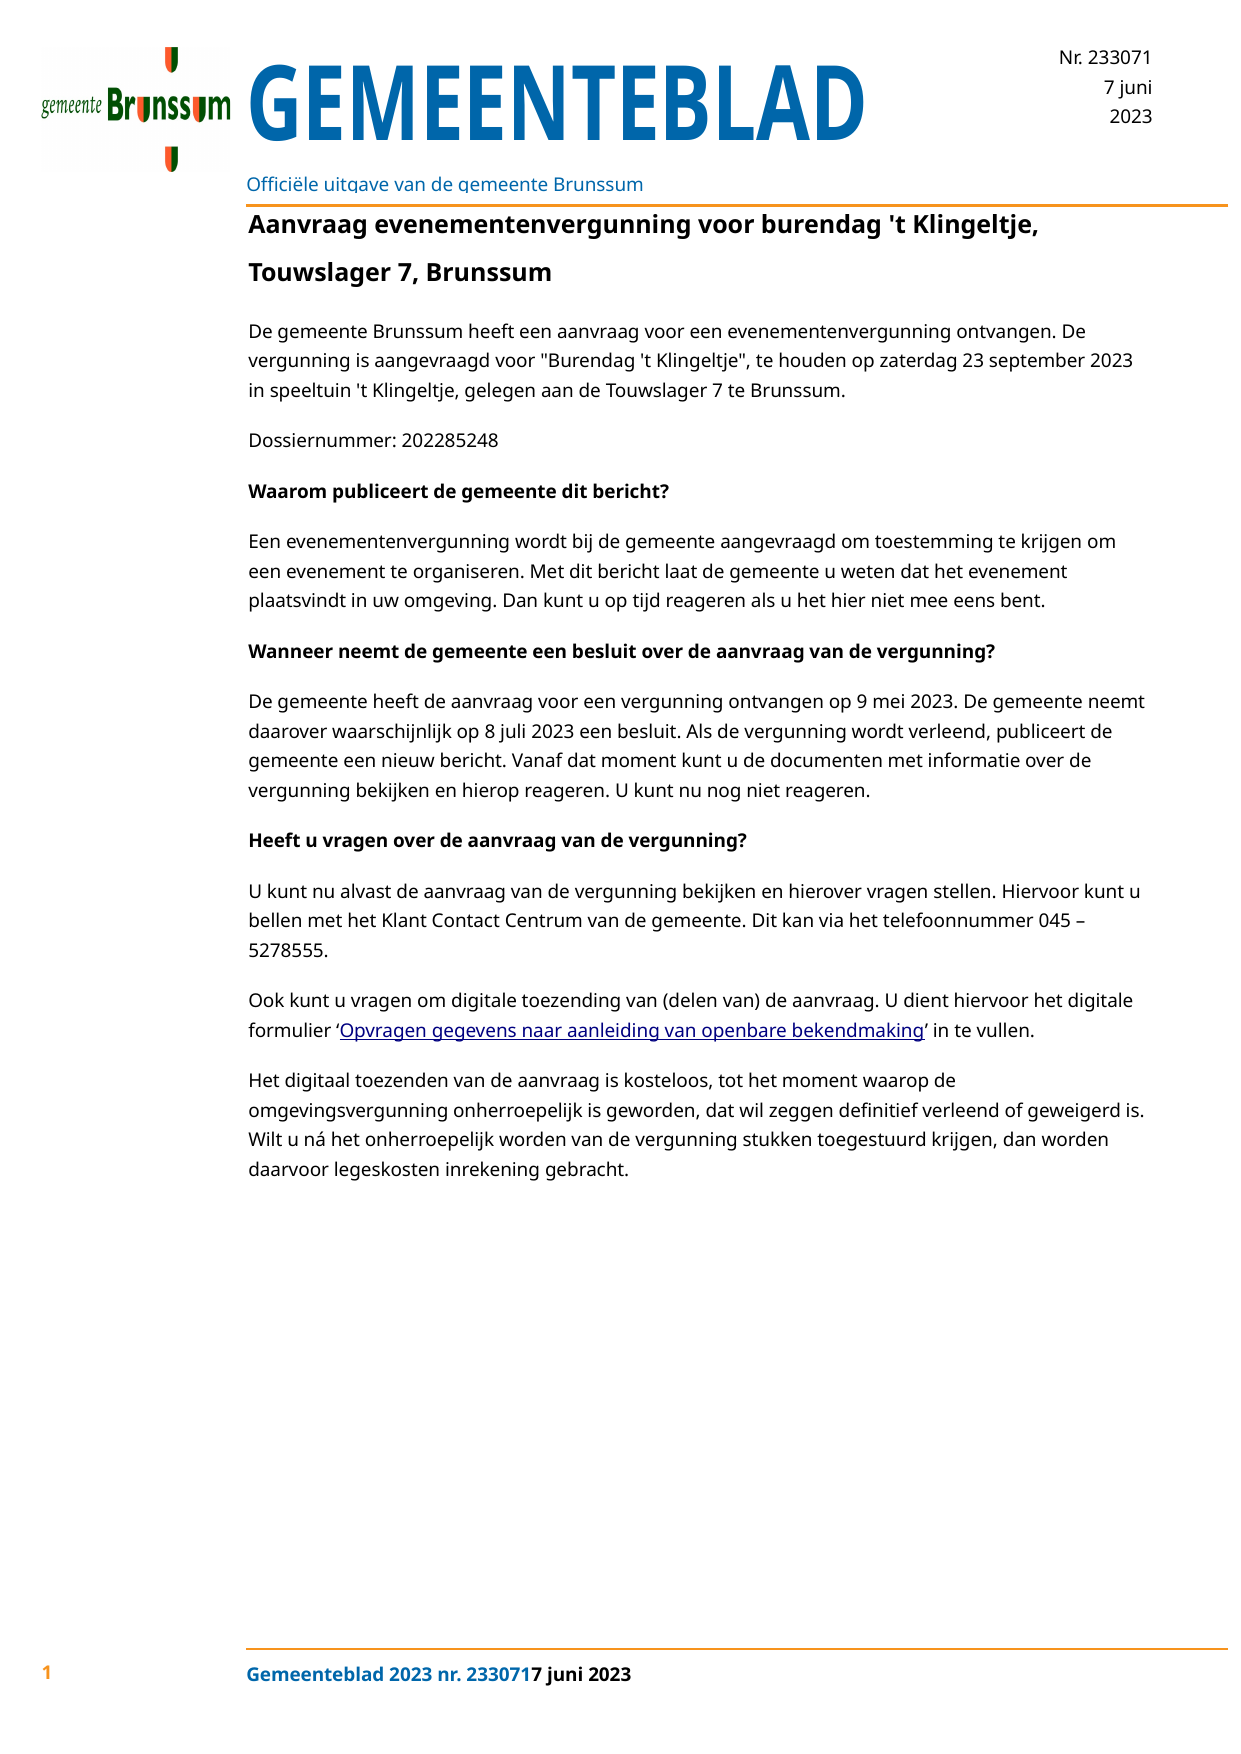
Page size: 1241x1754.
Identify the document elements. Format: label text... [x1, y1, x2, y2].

text Wanneer neemt de gemeente een besluit over de aanvraag van de vergunning? [248, 638, 1152, 664]
text De gemeente heeft de aanvraag voor een vergunning ontvangen op 9 mei 2023. De gemeente neemt daarover waarschijnlijk op 8 juli 2023 een besluit. Als de vergunning wordt verleend, publiceert de gemeente een nieuw bericht. Vanaf dat moment kunt u de documenten met informatie over de vergunning bekijken en hierop reageren. U kunt nu nog niet reageren. [248, 688, 1152, 803]
text Het digitaal toezenden van de aanvraag is kosteloos, tot het moment waarop de omgevingsvergunning onherroepelijk is geworden, dat wil zeggen definitief verleend of geweigerd is. Wilt u ná het onherroepelijk worden van de vergunning stukken toegestuurd krijgen, dan worden daarvoor legeskosten inrekening gebracht. [248, 1067, 1152, 1182]
text Waarom publiceert de gemeente dit bericht? [248, 478, 1152, 504]
text Een evenementenvergunning wordt bij de gemeente aangevraagd om toestemming te krijgen om een evenement te organiseren. Met dit bericht laat de gemeente u weten dat het evenement plaatsvindt in uw omgeving. Dan kunt u op tijd reageren als u het hier niet mee eens bent. [248, 528, 1152, 613]
text De gemeente Brunssum heeft een aanvraag voor een evenementenvergunning ontvangen. De vergunning is aangevraagd voor "Burendag 't Klingeltje", te houden op zaterdag 23 september 2023 in speeltuin 't Klingeltje, gelegen aan de Touwslager 7 te Brunssum. [248, 318, 1152, 403]
text Ook kunt u vragen om digitale toezending van (delen van) de aanvraag. U dient hiervoor het digitale formulier ‘Opvragen gegevens naar aanleiding van openbare bekendmaking’ in te vullen. [248, 987, 1152, 1043]
text Heeft u vragen over de aanvraag van de vergunning? [248, 827, 1152, 853]
text Dossiernummer: 202285248 [248, 427, 1152, 453]
text Aanvraag evenementenvergunning voor burendag 't Klingeltje, Touwslager 7, Brunssum [248, 207, 1152, 288]
picture [41, 47, 231, 172]
text U kunt nu alvast de aanvraag van de vergunning bekijken en hierover vragen stellen. Hiervoor kunt u bellen met het Klant Contact Centrum van de gemeente. Dit kan via het telefoonnummer 045 – 5278555. [248, 878, 1152, 963]
